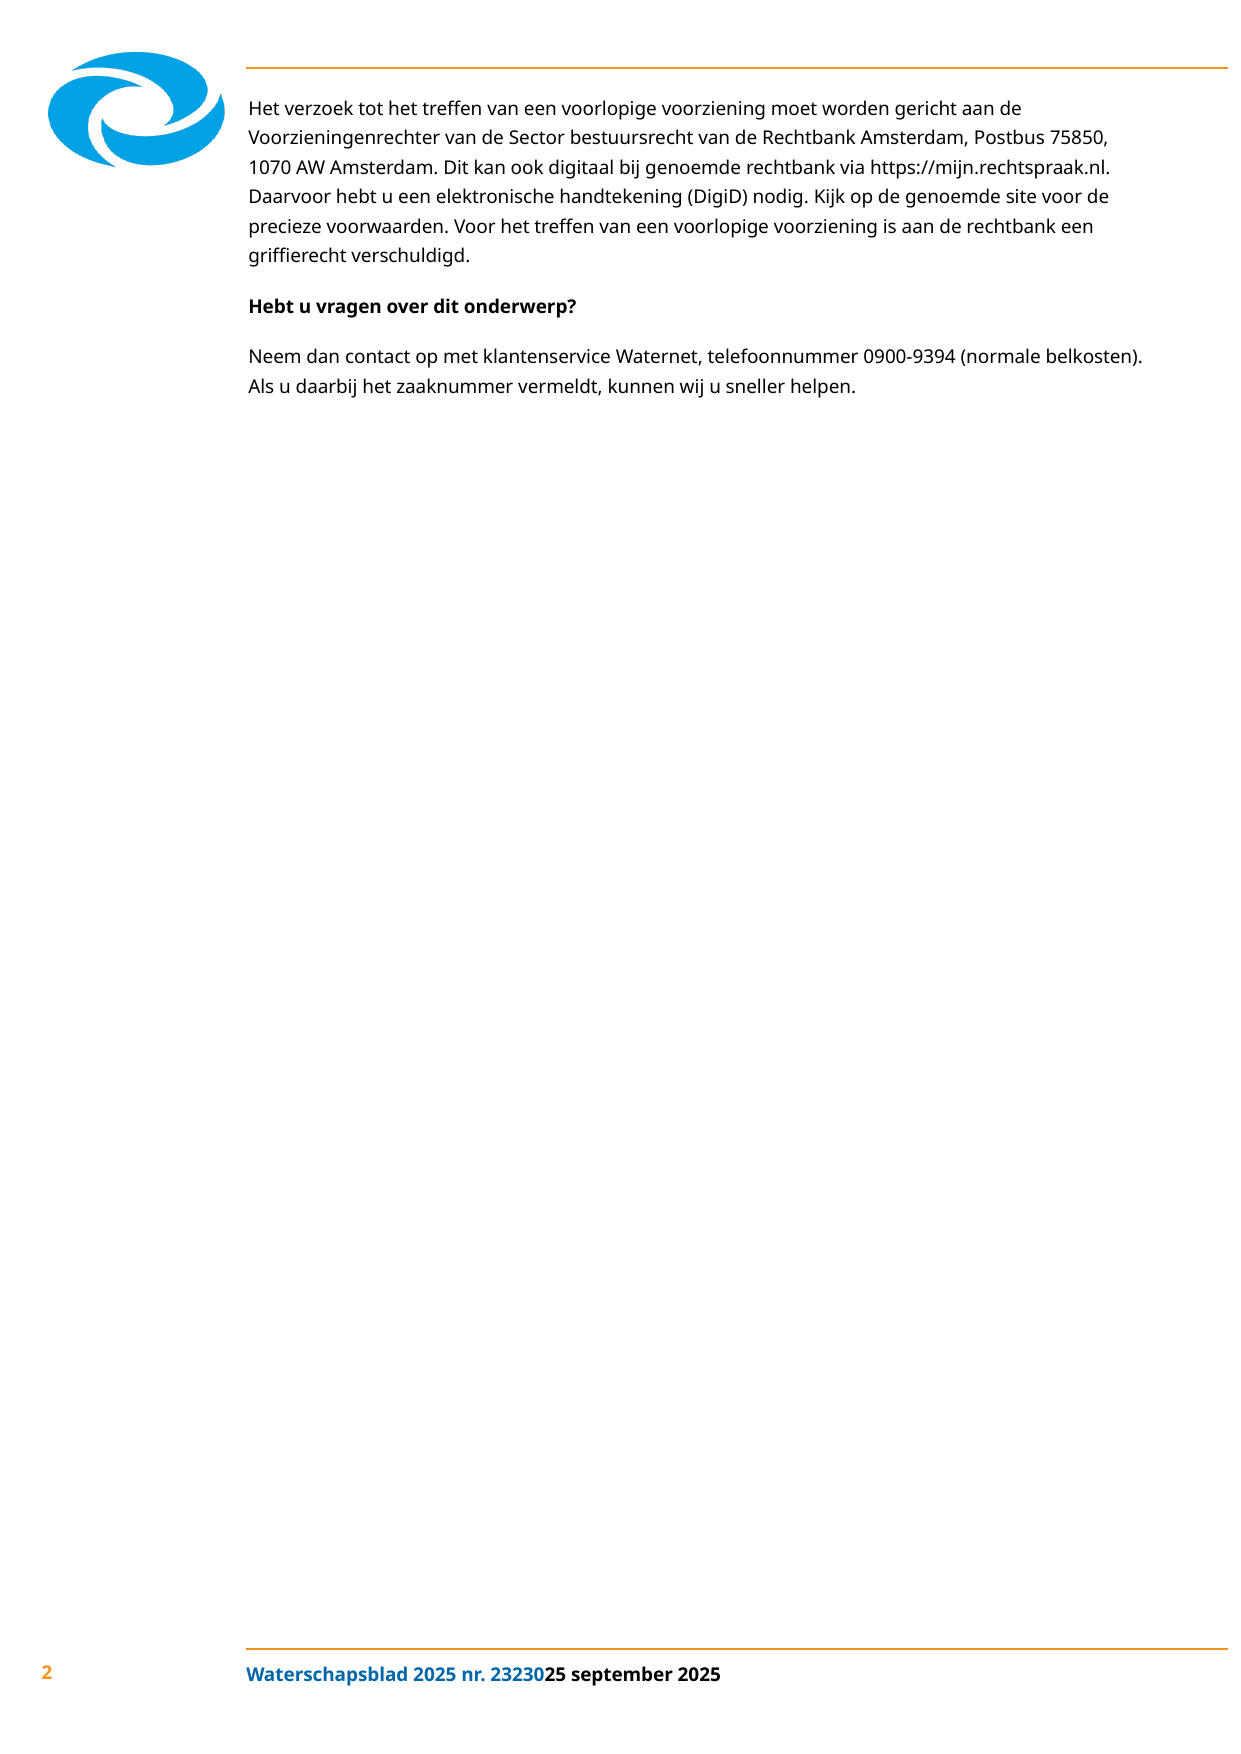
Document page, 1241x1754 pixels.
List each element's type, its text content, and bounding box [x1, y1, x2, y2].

text Het verzoek tot het treffen van een voorlopige voorziening moet worden gericht aan de Voorzieningenrechter van de Sector bestuursrecht van de Rechtbank Amsterdam, Postbus 75850, 1070 AW Amsterdam. Dit kan ook digitaal bij genoemde rechtbank via https://mijn.rechtspraak.nl. Daarvoor hebt u een elektronische handtekening (DigiD) nodig. Kijk op de genoemde site voor de precieze voorwaarden. Voor het treffen van een voorlopige voorziening is aan de rechtbank een griffierecht verschuldigd. [248, 95, 1152, 268]
text Neem dan contact op met klantenservice Waternet, telefoonnummer 0900-9394 (normale belkosten). Als u daarbij het zaaknummer vermeldt, kunnen wij u sneller helpen. [248, 343, 1152, 399]
picture [41, 47, 231, 172]
text Hebt u vragen over dit onderwerp? [248, 293, 1152, 319]
